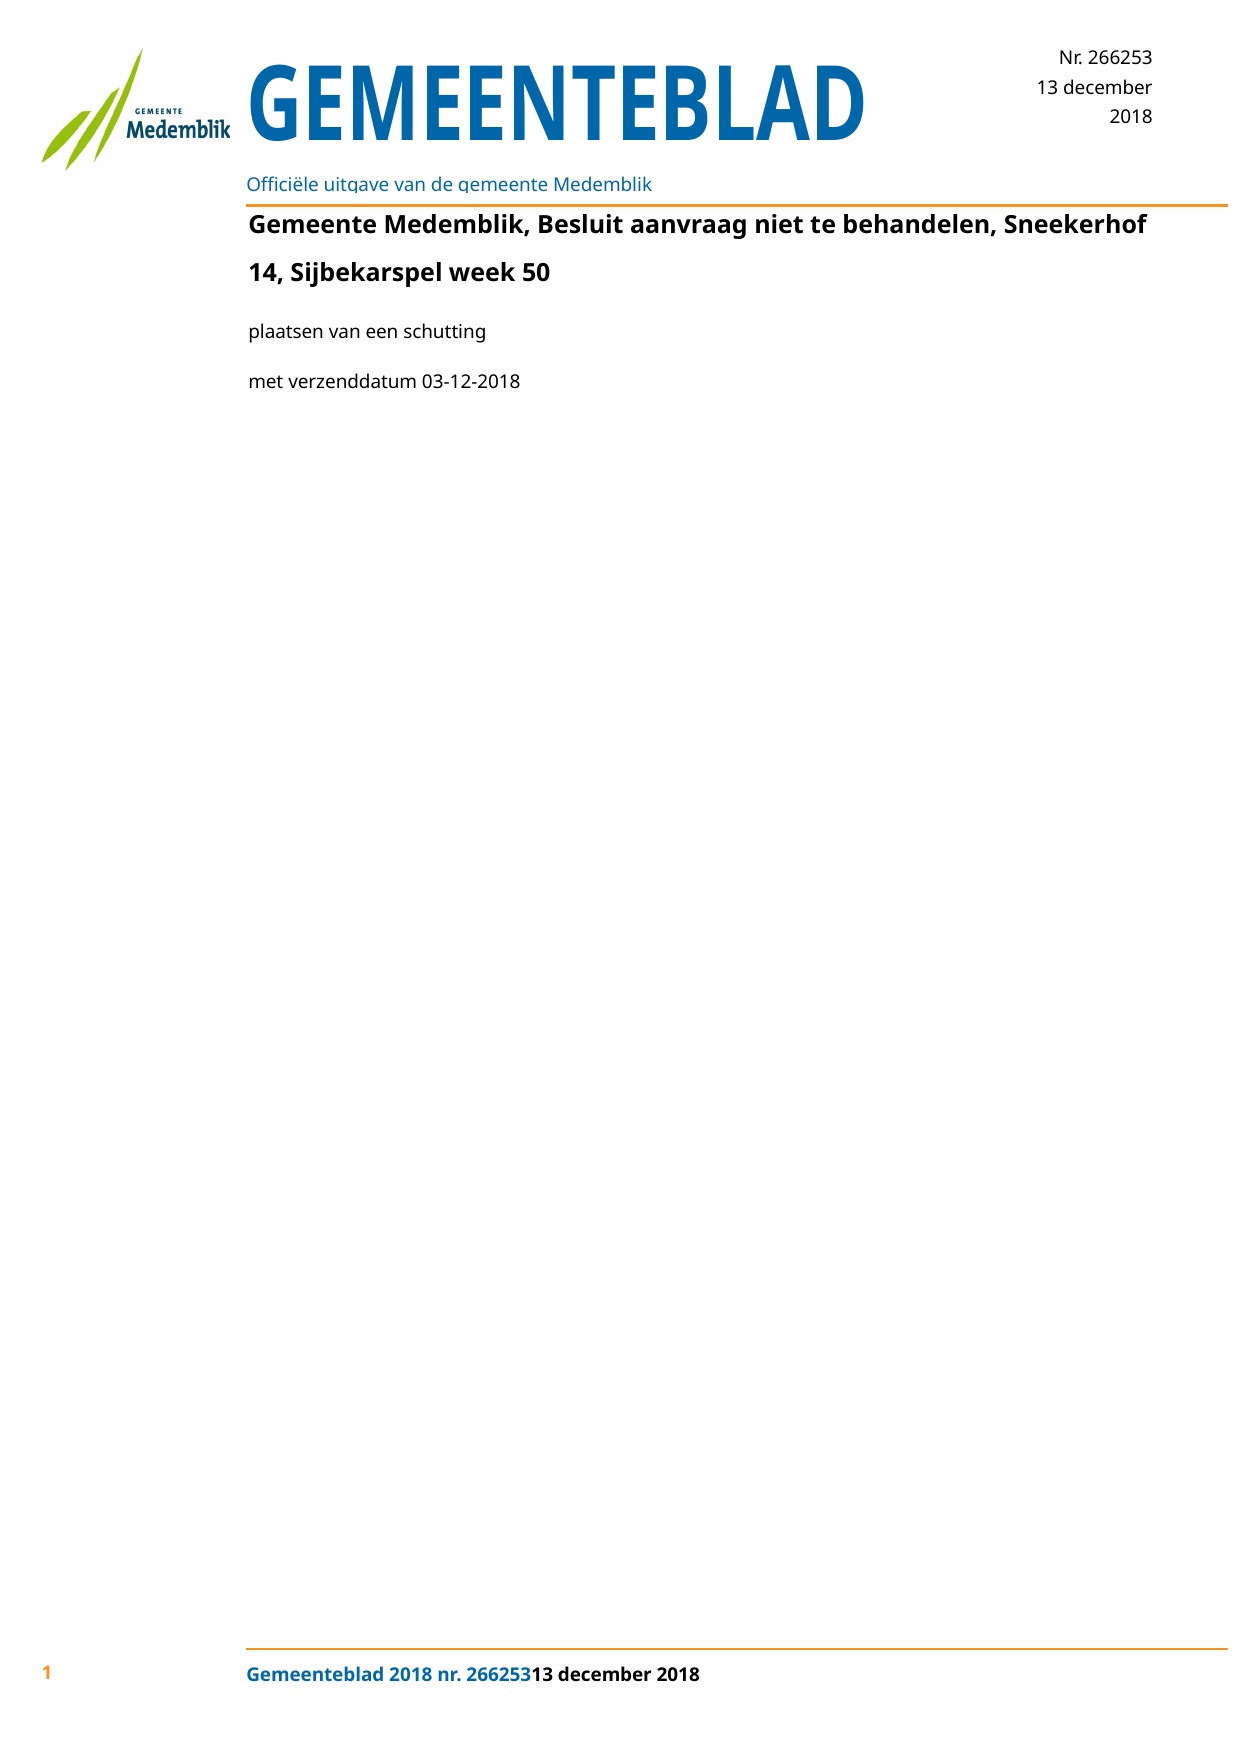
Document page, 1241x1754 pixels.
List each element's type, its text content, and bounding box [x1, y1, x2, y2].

text Gemeente Medemblik, Besluit aanvraag niet te behandelen, Sneekerhof 14, Sijbekarspel week 50 [248, 207, 1152, 288]
text plaatsen van een schutting [248, 318, 1152, 344]
picture [41, 47, 231, 172]
text met verzenddatum 03-12-2018 [248, 368, 1152, 394]
